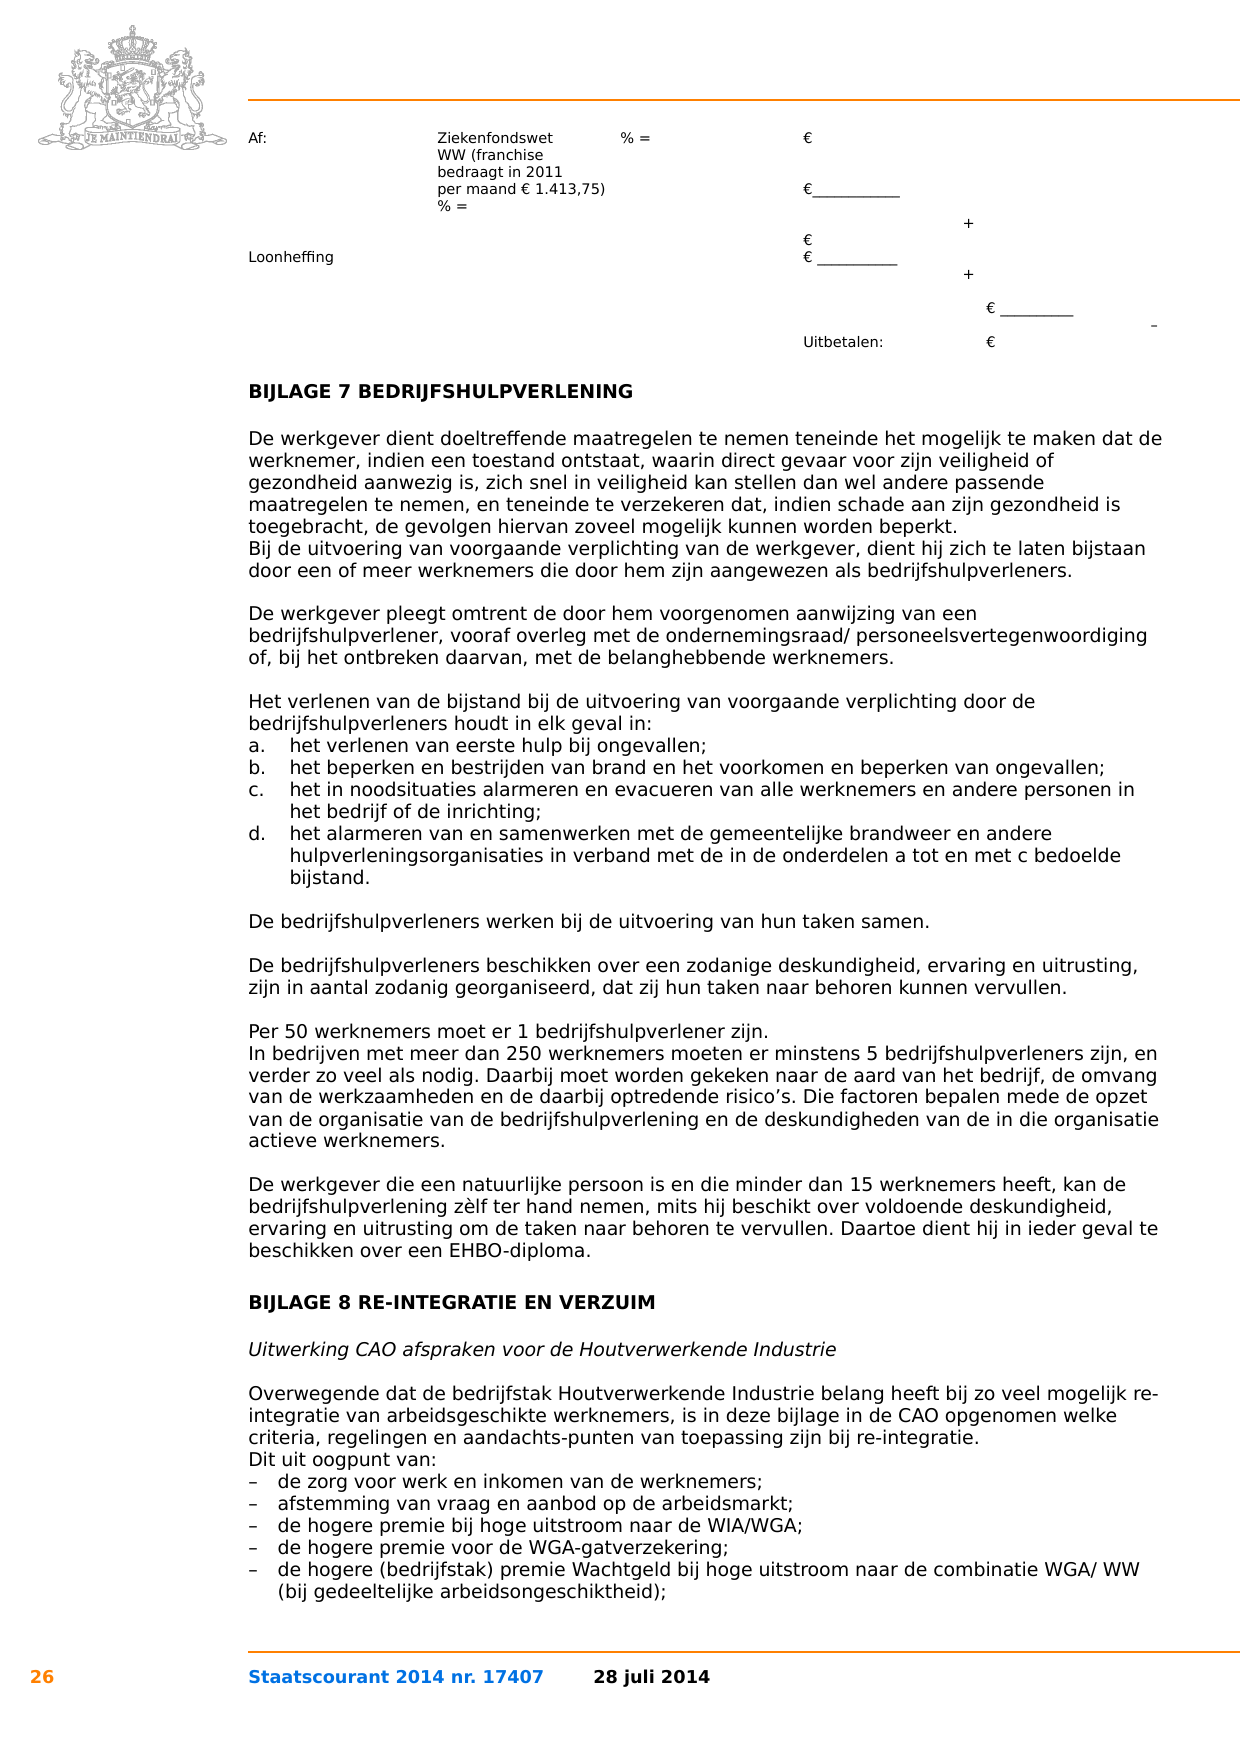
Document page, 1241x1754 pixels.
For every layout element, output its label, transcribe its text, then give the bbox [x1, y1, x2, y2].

subtitle BIJLAGE 8 RE-INTEGRATIE EN VERZUIM [248, 1292, 1163, 1314]
table_cell Af: [248, 130, 431, 147]
text d. het alarmeren van en samenwerken met de gemeentelijke brandweer en andere hulpverleningsorganisaties in verband met de in de onderdelen a tot en met c bedoelde bijstand. [248, 823, 1163, 889]
table_cell [248, 266, 431, 283]
table_cell [980, 249, 1163, 266]
table_cell [614, 147, 797, 181]
table_cell [614, 249, 797, 266]
text – afstemming van vraag en aanbod op de arbeidsmarkt; [248, 1493, 1163, 1515]
text Het verlenen van de bijstand bij de uitvoering van voorgaande verplichting door de bedrijfshulpverleners houdt in elk geval in: [248, 691, 1163, 735]
table_cell [980, 130, 1163, 147]
text De bedrijfshulpverleners werken bij de uitvoering van hun taken samen. [248, 911, 1163, 933]
table_cell [248, 334, 431, 351]
table_cell [980, 283, 1163, 300]
table_cell [248, 232, 431, 249]
table_cell € [797, 130, 980, 147]
table_cell [248, 147, 431, 181]
text De werkgever pleegt omtrent de door hem voorgenomen aanwijzing van een bedrijfshulpverlener, vooraf overleg met de ondernemingsraad/ personeelsvertegenwoordiging of, bij het ontbreken daarvan, met de belanghebbende werknemers. [248, 603, 1163, 669]
table_cell [614, 283, 797, 300]
subtitle BIJLAGE 7 BEDRIJFSHULPVERLENING [248, 381, 1163, 403]
table_cell [614, 232, 797, 249]
table_cell [248, 181, 431, 215]
table_cell [980, 215, 1163, 232]
table_cell [980, 266, 1163, 283]
text Per 50 werknemers moet er 1 bedrijfshulpverlener zijn. [248, 1021, 1163, 1042]
text c. het in noodsituaties alarmeren en evacueren van alle werknemers en andere personen in het bedrijf of de inrichting; [248, 779, 1163, 823]
text Dit uit oogpunt van: [248, 1449, 1163, 1471]
text – de hogere premie voor de WGA-gatverzekering; [248, 1537, 1163, 1559]
table_cell [797, 147, 980, 181]
table_cell [431, 317, 614, 334]
table_cell [431, 249, 614, 266]
table_cell [797, 317, 980, 334]
table_cell + [797, 266, 980, 283]
table_cell € ___________ [797, 249, 980, 266]
text De werkgever dient doeltreffende maatregelen te nemen teneinde het mogelijk te maken dat de werknemer, indien een toestand ontstaat, waarin direct gevaar voor zijn veiligheid of gezondheid aanwezig is, zich snel in veiligheid kan stellen dan wel andere passende maatregelen te nemen, en teneinde te verzekeren dat, indien schade aan zijn gezondheid is toegebracht, de gevolgen hiervan zoveel mogelijk kunnen worden beperkt. [248, 428, 1163, 537]
text b. het beperken en bestrijden van brand en het voorkomen en beperken van ongevallen; [248, 757, 1163, 779]
table_cell + [797, 215, 980, 232]
text In bedrijven met meer dan 250 werknemers moeten er minstens 5 bedrijfshulpverleners zijn, en verder zo veel als nodig. Daarbij moet worden gekeken naar de aard van het bedrijf, de omvang van de werkzaamheden en de daarbij optredende risico’s. Die factoren bepalen mede de opzet van de organisatie van de bedrijfshulpverlening en de deskundigheden van de in die organisatie actieve werknemers. [248, 1042, 1163, 1152]
text – de hogere (bedrijfstak) premie Wachtgeld bij hoge uitstroom naar de combinatie WGA/ WW (bij gedeeltelijke arbeidsongeschiktheid); [248, 1559, 1163, 1603]
table_cell [614, 334, 797, 351]
text – de hogere premie bij hoge uitstroom naar de WIA/WGA; [248, 1515, 1163, 1537]
table_cell [431, 215, 614, 232]
text De werkgever die een natuurlijke persoon is en die minder dan 15 werknemers heeft, kan de bedrijfshulpverlening zèlf ter hand nemen, mits hij beschikt over voldoende deskundigheid, ervaring en uitrusting om de taken naar behoren te vervullen. Daartoe dient hij in ieder geval te beschikken over een EHBO-diploma. [248, 1174, 1163, 1262]
table_cell €____________ [797, 181, 980, 215]
table_cell [431, 334, 614, 351]
table_cell [431, 300, 614, 317]
table_cell [248, 215, 431, 232]
table_cell [248, 317, 431, 334]
table_cell per maand € 1.413,75) % = [431, 181, 614, 215]
table_cell [431, 232, 614, 249]
table_cell € __________ [980, 300, 1163, 317]
table_cell [248, 300, 431, 317]
text Bij de uitvoering van voorgaande verplichting van de werkgever, dient hij zich te laten bijstaan door een of meer werknemers die door hem zijn aangewezen als bedrijfshulpverleners. [248, 537, 1163, 581]
table_cell Uitbetalen: [797, 334, 980, 351]
text – de zorg voor werk en inkomen van de werknemers; [248, 1471, 1163, 1493]
table_cell WW (franchise bedraagt in 2011 [431, 147, 614, 181]
table_cell [614, 317, 797, 334]
subtitle Uitwerking CAO afspraken voor de Houtverwerkende Industrie [248, 1339, 1163, 1361]
table_cell [797, 283, 980, 300]
text a. het verlenen van eerste hulp bij ongevallen; [248, 735, 1163, 757]
text Overwegende dat de bedrijfstak Houtverwerkende Industrie belang heeft bij zo veel mogelijk re-integratie van arbeidsgeschikte werknemers, is in deze bijlage in de CAO opgenomen welke criteria, regelingen en aandachts-punten van toepassing zijn bij re-integratie. [248, 1383, 1163, 1449]
table_cell % = [614, 130, 797, 147]
table_cell [614, 215, 797, 232]
table_cell [980, 147, 1163, 181]
table_cell [248, 283, 431, 300]
picture [38, 25, 227, 150]
table_cell [431, 283, 614, 300]
table_cell [980, 181, 1163, 215]
table_cell [614, 181, 797, 215]
text De bedrijfshulpverleners beschikken over een zodanige deskundigheid, ervaring en uitrusting, zijn in aantal zodanig georganiseerd, dat zij hun taken naar behoren kunnen vervullen. [248, 955, 1163, 999]
table_cell € [797, 232, 980, 249]
table_cell [980, 232, 1163, 249]
table_cell [797, 300, 980, 317]
table_cell € [980, 334, 1163, 351]
table_cell Ziekenfondswet [431, 130, 614, 147]
table_cell [431, 266, 614, 283]
table_cell – [980, 317, 1163, 334]
table_cell [614, 266, 797, 283]
table_cell [614, 300, 797, 317]
table_cell Loonheffing [248, 249, 431, 266]
